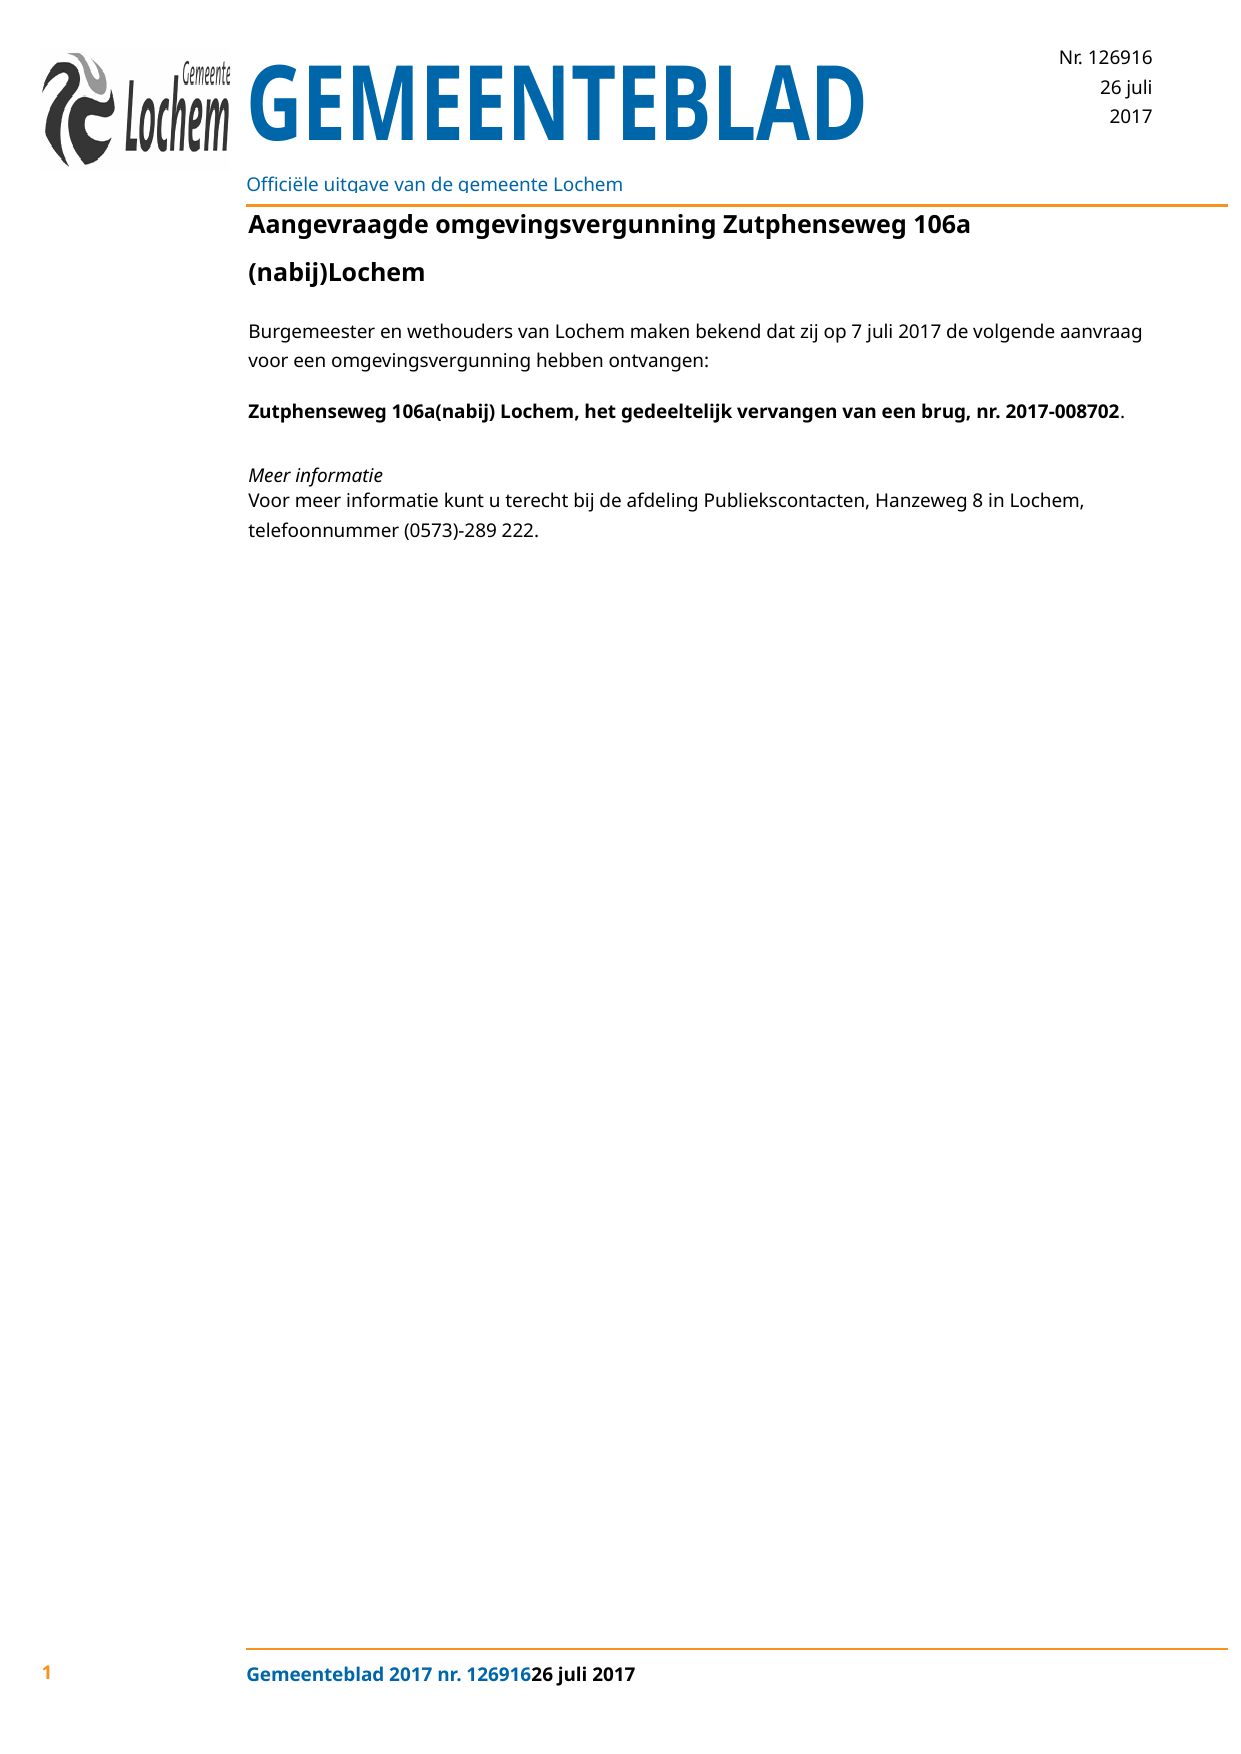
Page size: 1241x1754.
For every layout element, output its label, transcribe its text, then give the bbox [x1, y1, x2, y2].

text Zutphenseweg 106a(nabij) Lochem, het gedeeltelijk vervangen van een brug, nr. 2017-008702. [248, 398, 1152, 424]
text Aangevraagde omgevingsvergunning Zutphenseweg 106a (nabij)Lochem [248, 207, 1152, 288]
picture [41, 47, 231, 172]
text Meer informatie [248, 462, 1152, 488]
text Burgemeester en wethouders van Lochem maken bekend dat zij op 7 juli 2017 de volgende aanvraag voor een omgevingsvergunning hebben ontvangen: [248, 318, 1152, 373]
text Voor meer informatie kunt u terecht bij de afdeling Publiekscontacten, Hanzeweg 8 in Lochem, telefoonnummer (0573)-289 222. [248, 488, 1152, 543]
